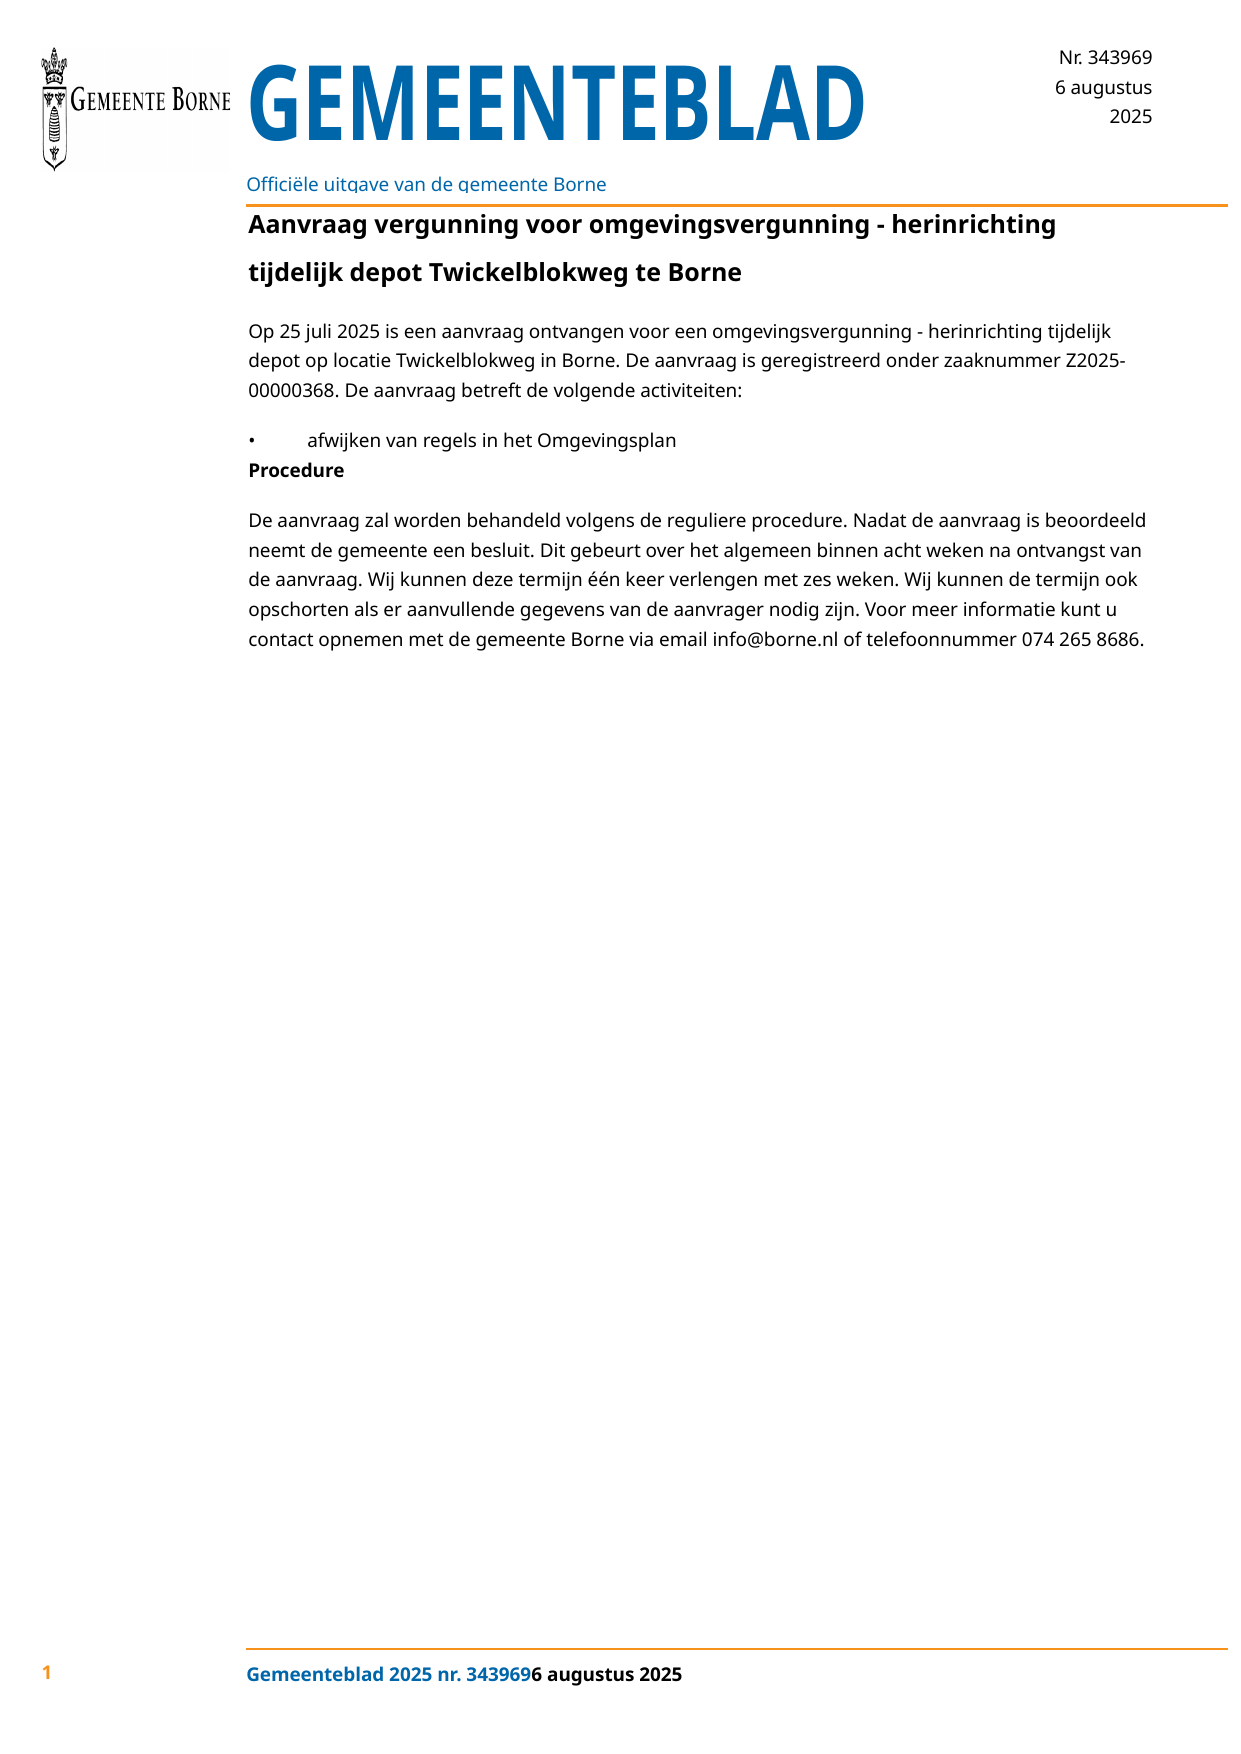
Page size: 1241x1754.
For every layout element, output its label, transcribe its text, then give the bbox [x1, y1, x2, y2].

list afwijken van regels in het Omgevingsplan [248, 427, 1152, 453]
text De aanvraag zal worden behandeld volgens de reguliere procedure. Nadat de aanvraag is beoordeeld neemt de gemeente een besluit. Dit gebeurt over het algemeen binnen acht weken na ontvangst van de aanvraag. Wij kunnen deze termijn één keer verlengen met zes weken. Wij kunnen de termijn ook opschorten als er aanvullende gegevens van de aanvrager nodig zijn. Voor meer informatie kunt u contact opnemen met de gemeente Borne via email info@borne.nl of telefoonnummer 074 265 8686. [248, 507, 1152, 652]
text Aanvraag vergunning voor omgevingsvergunning - herinrichting tijdelijk depot Twickelblokweg te Borne [248, 207, 1152, 288]
picture [41, 47, 231, 172]
text Op 25 juli 2025 is een aanvraag ontvangen voor een omgevingsvergunning - herinrichting tijdelijk depot op locatie Twickelblokweg in Borne. De aanvraag is geregistreerd onder zaaknummer Z2025-00000368. De aanvraag betreft de volgende activiteiten: [248, 318, 1152, 403]
text Procedure [248, 457, 1152, 483]
